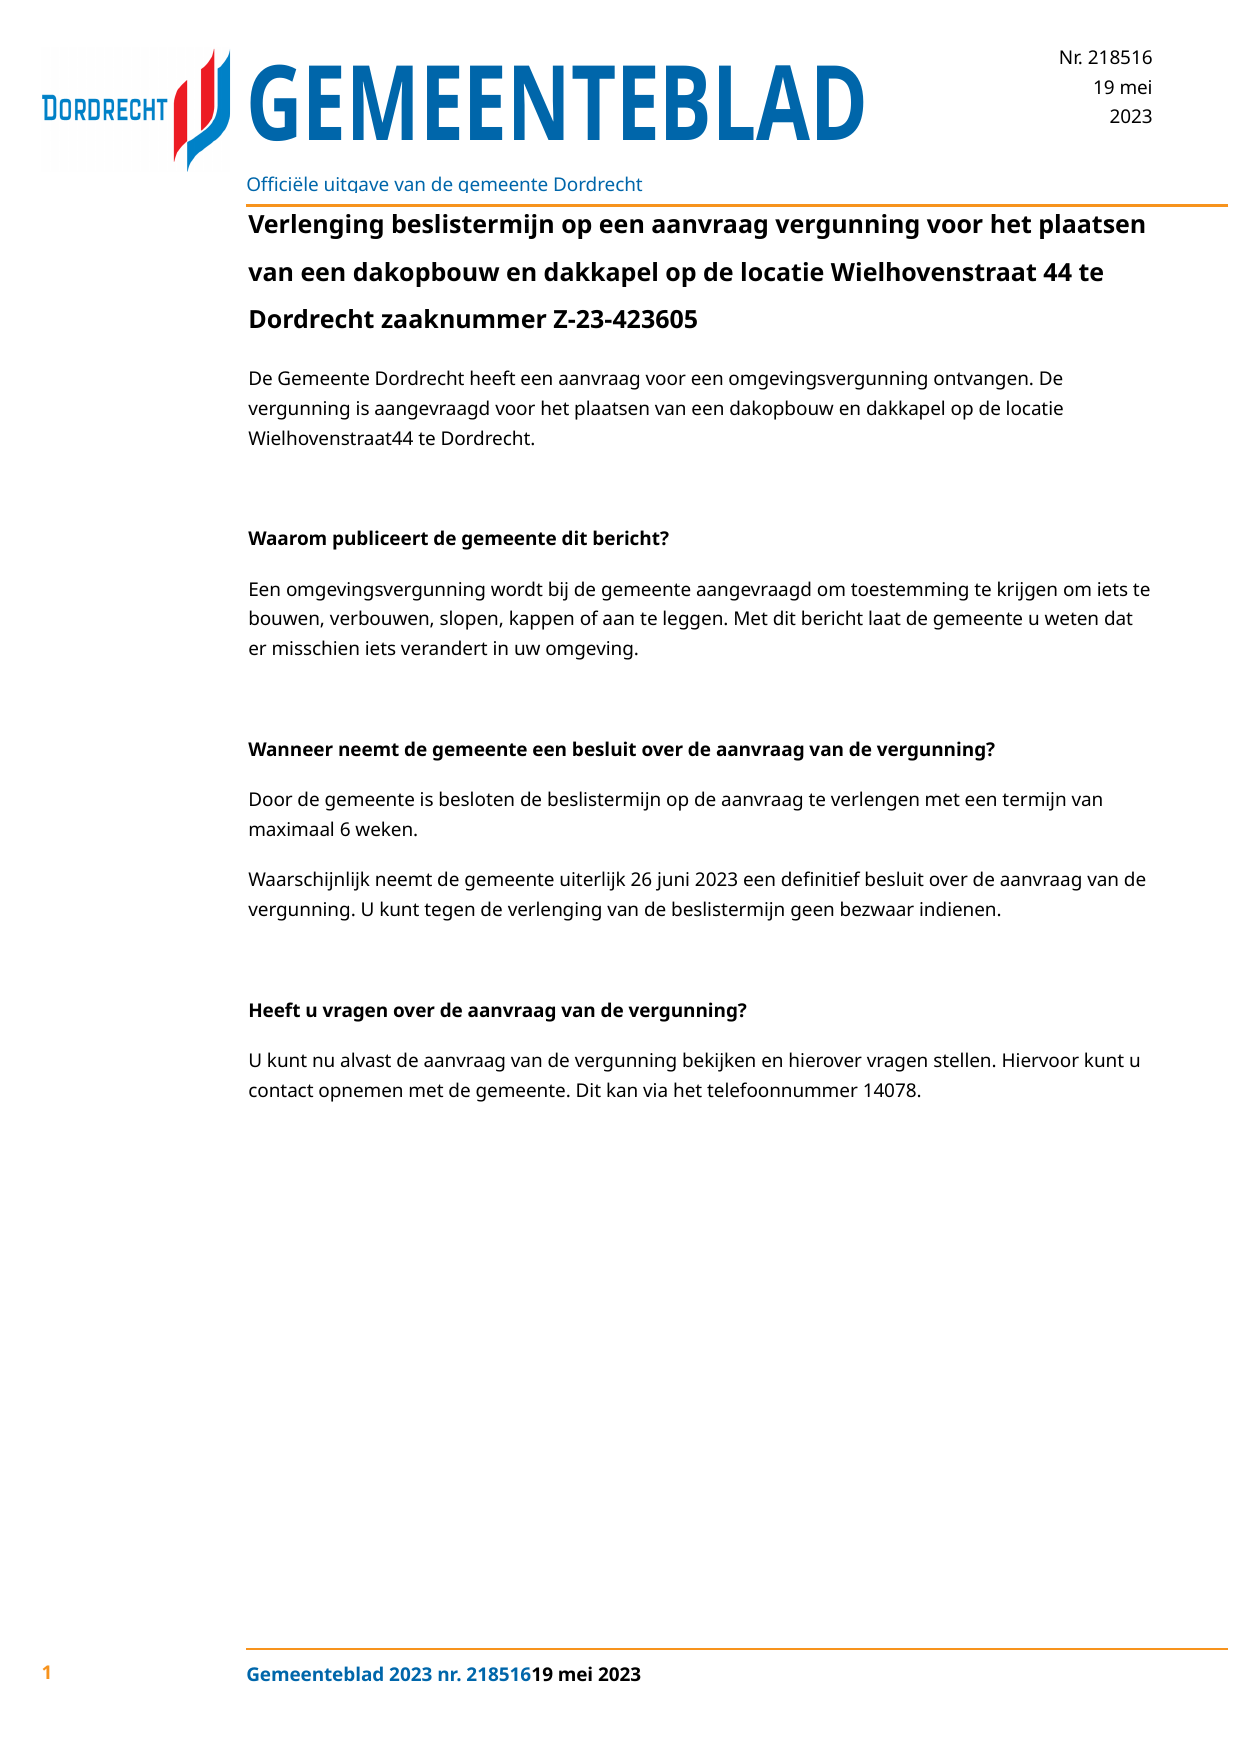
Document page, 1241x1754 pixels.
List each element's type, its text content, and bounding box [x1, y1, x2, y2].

text Waarschijnlijk neemt de gemeente uiterlijk 26 juni 2023 een definitief besluit over de aanvraag van de vergunning. U kunt tegen de verlenging van de beslistermijn geen bezwaar indienen. [248, 866, 1152, 922]
text Door de gemeente is besloten de beslistermijn op de aanvraag te verlengen met een termijn van maximaal 6 weken. [248, 786, 1152, 842]
text Wanneer neemt de gemeente een besluit over de aanvraag van de vergunning? [248, 736, 1152, 762]
text U kunt nu alvast de aanvraag van de vergunning bekijken en hierover vragen stellen. Hiervoor kunt u contact opnemen met de gemeente. Dit kan via het telefoonnummer 14078. [248, 1047, 1152, 1102]
text Waarom publiceert de gemeente dit bericht? [248, 526, 1152, 551]
text Heeft u vragen over de aanvraag van de vergunning? [248, 997, 1152, 1022]
text De Gemeente Dordrecht heeft een aanvraag voor een omgevingsvergunning ontvangen. De vergunning is aangevraagd voor het plaatsen van een dakopbouw en dakkapel op de locatie Wielhovenstraat44 te Dordrecht. [248, 366, 1152, 450]
picture [41, 47, 231, 172]
text Een omgevingsvergunning wordt bij de gemeente aangevraagd om toestemming te krijgen om iets te bouwen, verbouwen, slopen, kappen of aan te leggen. Met dit bericht laat de gemeente u weten dat er misschien iets verandert in uw omgeving. [248, 576, 1152, 661]
text Verlenging beslistermijn op een aanvraag vergunning voor het plaatsen van een dakopbouw en dakkapel op de locatie Wielhovenstraat 44 te Dordrecht zaaknummer Z-23-423605 [248, 207, 1152, 336]
